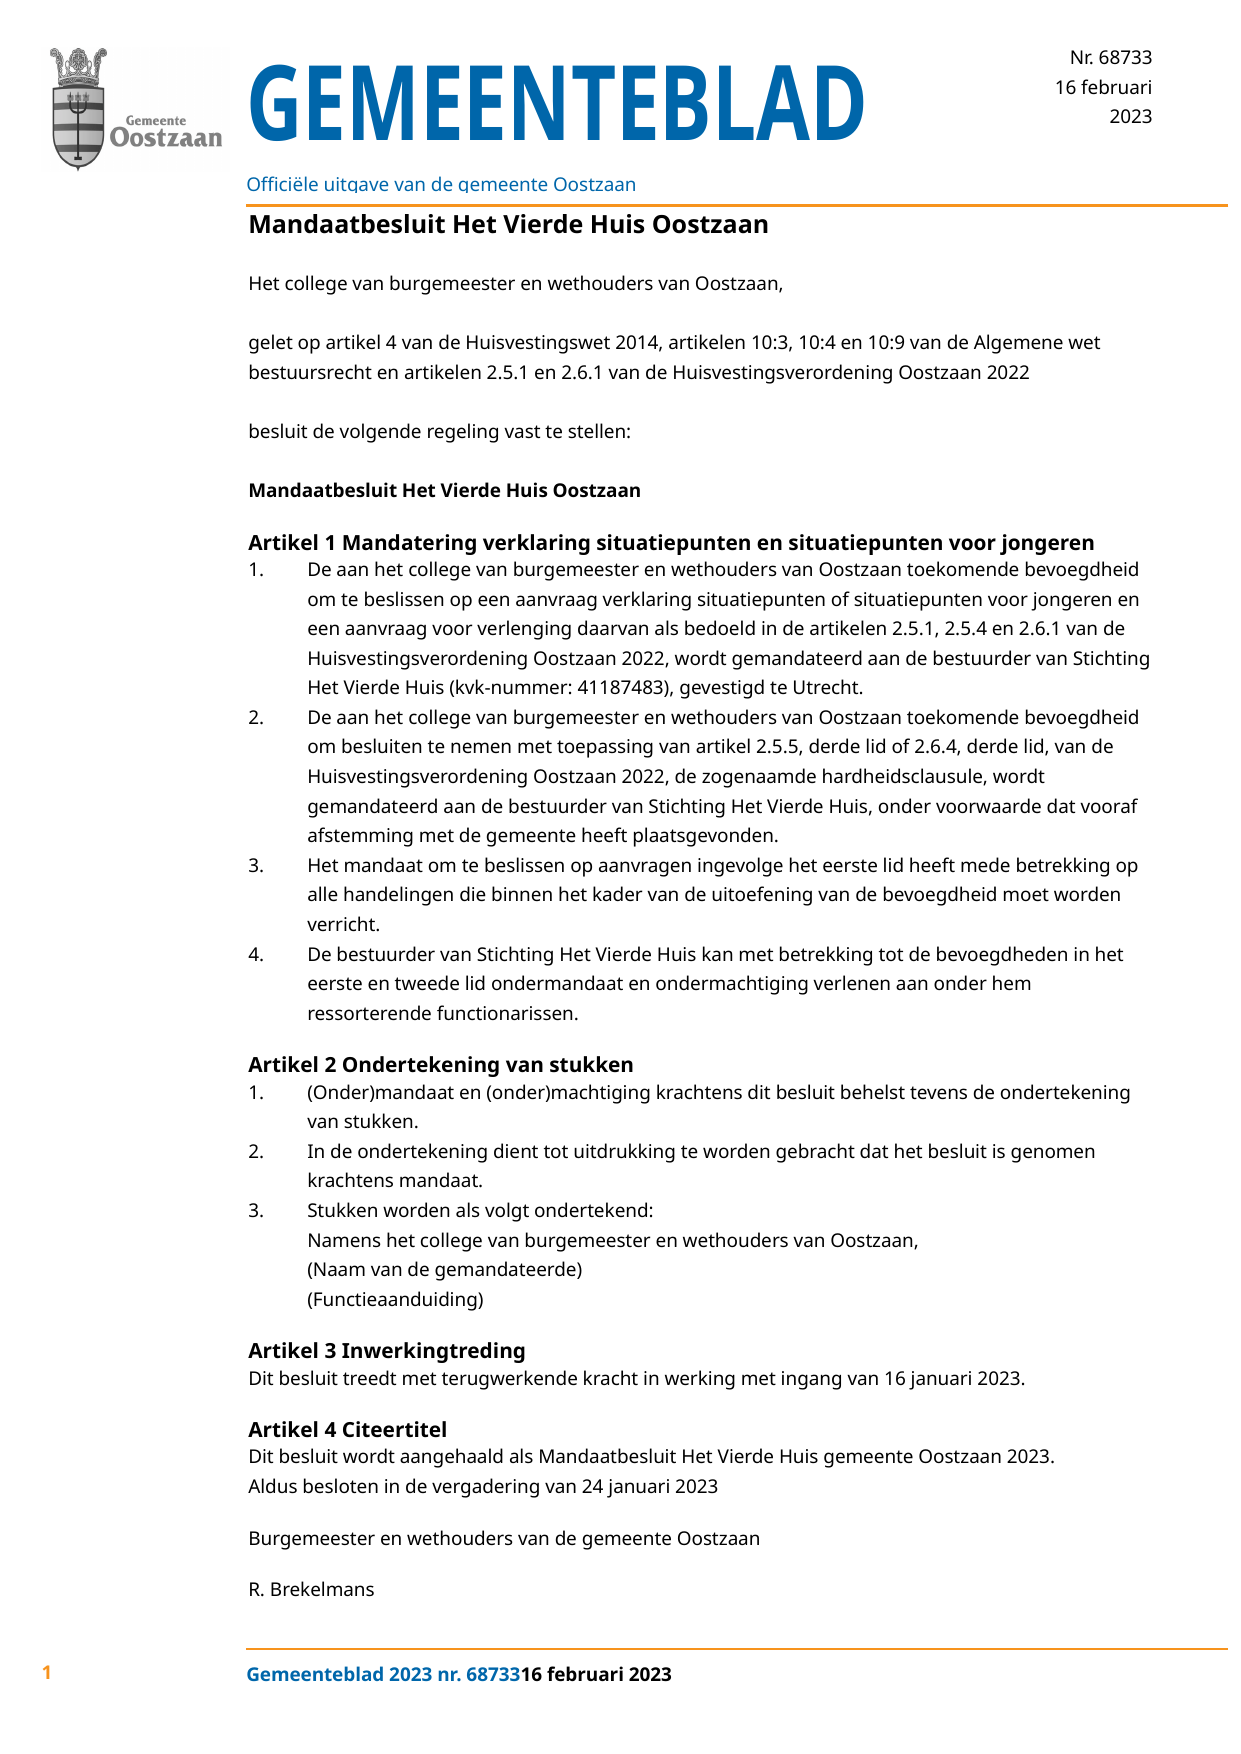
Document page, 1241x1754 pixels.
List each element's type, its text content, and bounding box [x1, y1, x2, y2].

list In de ondertekening dient tot uitdrukking te worden gebracht dat het besluit is genomen krachtens mandaat. [248, 1138, 1152, 1193]
text Artikel 2 Ondertekening van stukken [248, 1050, 1152, 1079]
text besluit de volgende regeling vast te stellen: [248, 418, 1152, 444]
text Het college van burgemeester en wethouders van Oostzaan, [248, 270, 1152, 296]
text Aldus besloten in de vergadering van 24 januari 2023 [248, 1473, 1152, 1499]
list De aan het college van burgemeester en wethouders van Oostzaan toekomende bevoegdheid om te beslissen op een aanvraag verklaring situatiepunten of situatiepunten voor jongeren en een aanvraag voor verlenging daarvan als bedoeld in de artikelen 2.5.1, 2.5.4 en 2.6.1 van de Huisvestingsverordening Oostzaan 2022, wordt gemandateerd aan de bestuurder van Stichting Het Vierde Huis (kvk-nummer: 41187483), gevestigd te Utrecht. [248, 556, 1152, 700]
picture [41, 47, 231, 172]
list Het mandaat om te beslissen op aanvragen ingevolge het eerste lid heeft mede betrekking op alle handelingen die binnen het kader van de uitoefening van de bevoegdheid moet worden verricht. [248, 852, 1152, 937]
text Mandaatbesluit Het Vierde Huis Oostzaan [248, 207, 1152, 241]
text Dit besluit treedt met terugwerkende kracht in werking met ingang van 16 januari 2023. [248, 1365, 1152, 1391]
list De bestuurder van Stichting Het Vierde Huis kan met betrekking tot de bevoegdheden in het eerste en tweede lid ondermandaat en ondermachtiging verlenen aan onder hem ressorterende functionarissen. [248, 941, 1152, 1026]
text R. Brekelmans [248, 1576, 1152, 1602]
list (Functieaanduiding) [248, 1286, 1152, 1312]
list Namens het college van burgemeester en wethouders van Oostzaan, [248, 1227, 1152, 1252]
text Mandaatbesluit Het Vierde Huis Oostzaan [248, 477, 1152, 503]
text gelet op artikel 4 van de Huisvestingswet 2014, artikelen 10:3, 10:4 en 10:9 van de Algemene wet bestuursrecht en artikelen 2.5.1 en 2.6.1 van de Huisvestingsverordening Oostzaan 2022 [248, 329, 1152, 385]
text Artikel 3 Inwerkingtreding [248, 1336, 1152, 1365]
list Stukken worden als volgt ondertekend: [248, 1197, 1152, 1223]
list De aan het college van burgemeester en wethouders van Oostzaan toekomende bevoegdheid om besluiten te nemen met toepassing van artikel 2.5.5, derde lid of 2.6.4, derde lid, van de Huisvestingsverordening Oostzaan 2022, de zogenaamde hardheidsclausule, wordt gemandateerd aan de bestuurder van Stichting Het Vierde Huis, onder voorwaarde dat vooraf afstemming met de gemeente heeft plaatsgevonden. [248, 704, 1152, 848]
text Artikel 1 Mandatering verklaring situatiepunten en situatiepunten voor jongeren [248, 528, 1152, 556]
list (Naam van de gemandateerde) [248, 1256, 1152, 1282]
text Dit besluit wordt aangehaald als Mandaatbesluit Het Vierde Huis gemeente Oostzaan 2023. [248, 1444, 1152, 1469]
text Artikel 4 Citeertitel [248, 1415, 1152, 1444]
list (Onder)mandaat en (onder)machtiging krachtens dit besluit behelst tevens de ondertekening van stukken. [248, 1079, 1152, 1134]
text Burgemeester en wethouders van de gemeente Oostzaan [248, 1525, 1152, 1550]
